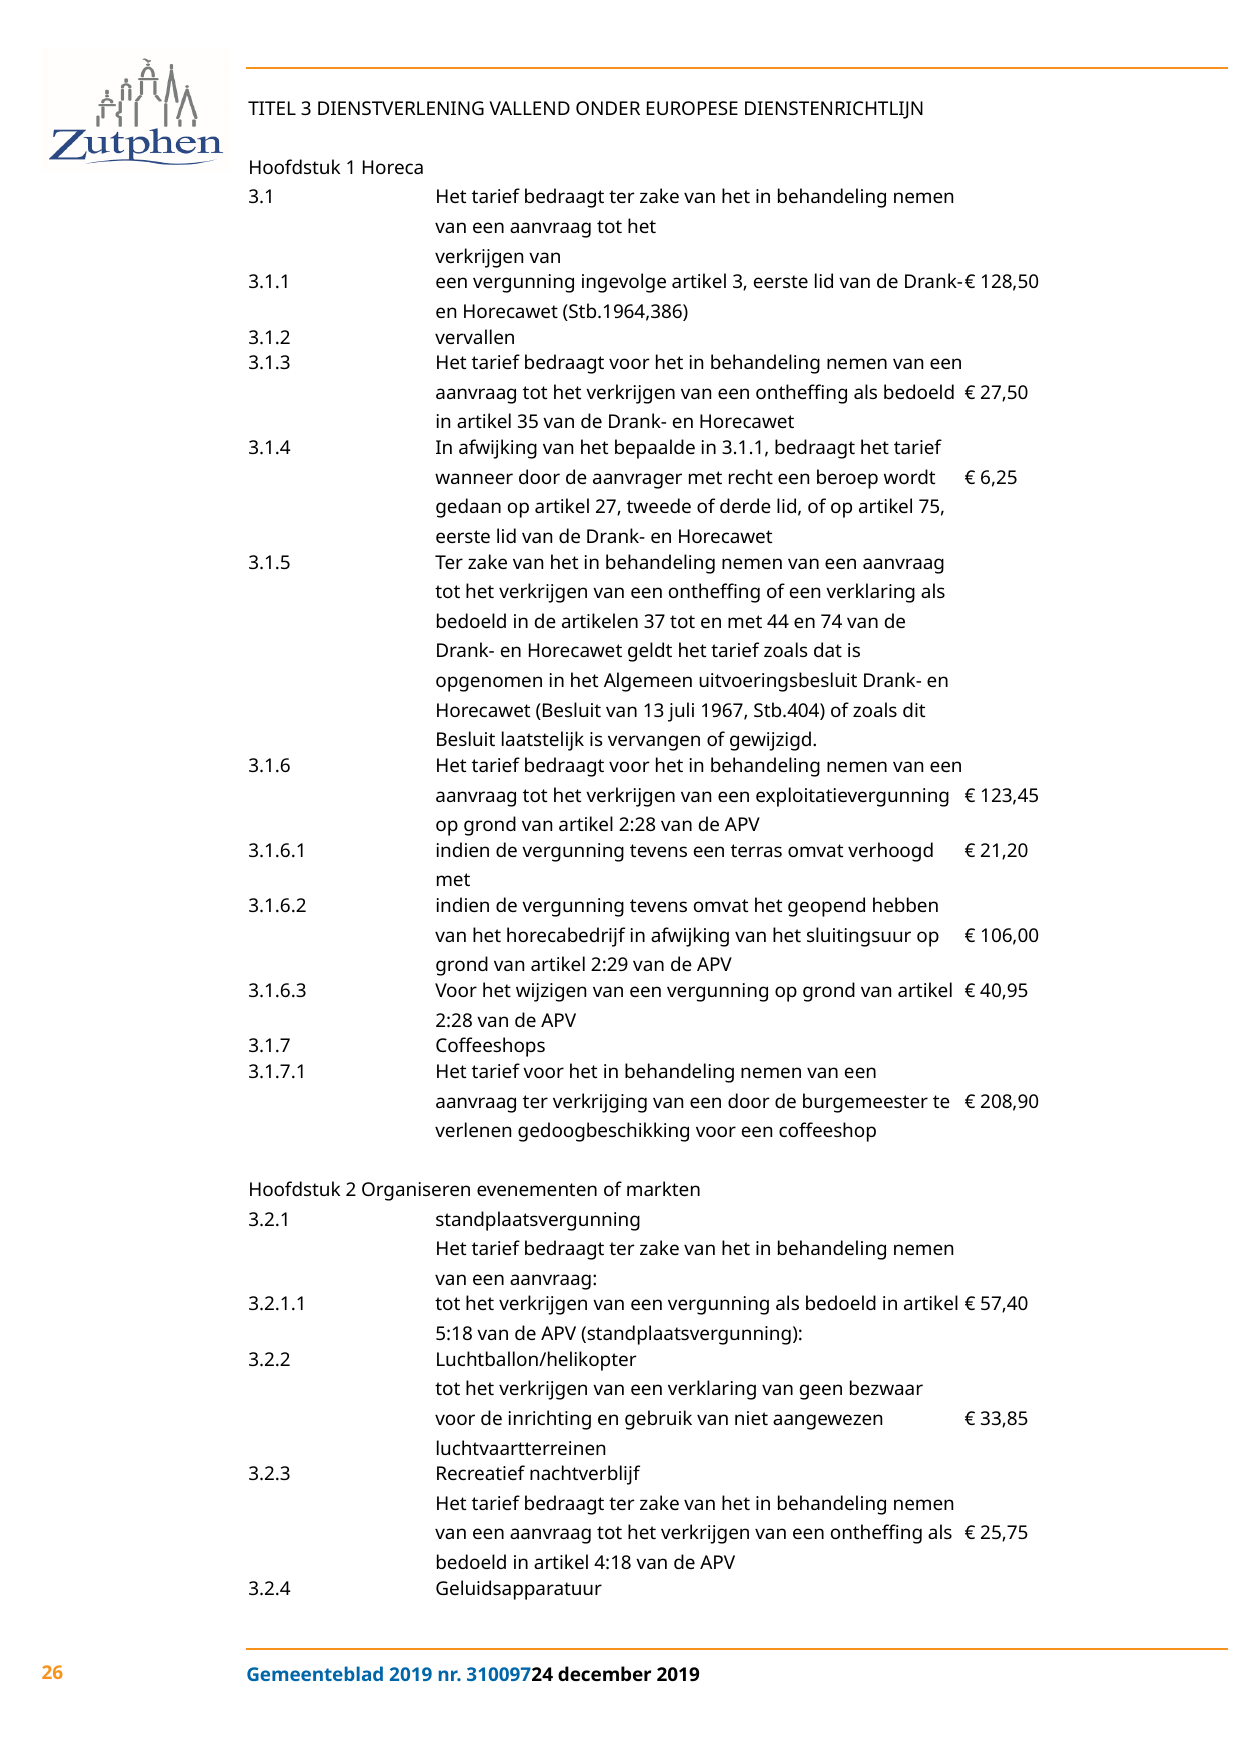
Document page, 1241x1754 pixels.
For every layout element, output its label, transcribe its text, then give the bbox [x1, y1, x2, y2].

table_cell tot het verkrijgen van een vergunning als bedoeld in artikel 5:18 van de APV (standplaatsvergunning): [435, 1291, 964, 1346]
table_cell € 57,40 [964, 1291, 1152, 1346]
table_header standplaatsvergunning Het tarief bedraagt ter zake van het in behandeling nemen van een aanvraag: [435, 1206, 964, 1291]
table_cell Coffeeshops [435, 1033, 964, 1058]
table_header 3.1 [248, 184, 435, 268]
table_cell € 21,20 [964, 837, 1152, 892]
table_cell [964, 324, 1152, 349]
table_cell Het tarief bedraagt voor het in behandeling nemen van een aanvraag tot het verkrijgen van een exploitatievergunning op grond van artikel 2:28 van de APV [435, 752, 964, 837]
table_cell Recreatief nachtverblijf Het tarief bedraagt ter zake van het in behandeling nemen van een aanvraag tot het verkrijgen van een ontheffing als bedoeld in artikel 4:18 van de APV [435, 1460, 964, 1575]
table_cell [964, 549, 1152, 752]
table_header [964, 184, 1152, 268]
table_cell 3.1.6.3 [248, 977, 435, 1033]
table_cell vervallen [435, 324, 964, 349]
picture [41, 47, 231, 172]
table_cell € 208,90 [964, 1058, 1152, 1143]
table_cell 3.1.7.1 [248, 1058, 435, 1143]
table_cell [964, 1033, 1152, 1058]
table_header 3.2.1 [248, 1206, 435, 1291]
table_cell 3.2.4 [248, 1575, 435, 1601]
table_cell 3.1.5 [248, 549, 435, 752]
table_cell 3.1.6 [248, 752, 435, 837]
table_header Het tarief bedraagt ter zake van het in behandeling nemen van een aanvraag tot het verkrijgen van [435, 184, 964, 268]
table_cell Ter zake van het in behandeling nemen van een aanvraag tot het verkrijgen van een ontheffing of een verklaring als bedoeld in de artikelen 37 tot en met 44 en 74 van de Drank- en Horecawet geldt het tarief zoals dat is opgenomen in het Algemeen uitvoeringsbesluit Drank- en Horecawet (Besluit van 13 juli 1967, Stb.404) of zoals dit Besluit laatstelijk is vervangen of gewijzigd. [435, 549, 964, 752]
table_cell Het tarief voor het in behandeling nemen van een aanvraag ter verkrijging van een door de burgemeester te verlenen gedoogbeschikking voor een coffeeshop [435, 1058, 964, 1143]
text TITEL 3 DIENSTVERLENING VALLEND ONDER EUROPESE DIENSTENRICHTLIJN [248, 95, 1152, 121]
table_cell 3.2.2 [248, 1346, 435, 1460]
table_cell 3.1.6.2 [248, 893, 435, 977]
table_cell € 25,75 [964, 1460, 1152, 1575]
table_cell € 106,00 [964, 893, 1152, 977]
table_cell € 33,85 [964, 1346, 1152, 1460]
table_cell € 40,95 [964, 977, 1152, 1033]
table_cell € 128,50 [964, 269, 1152, 324]
table_cell € 6,25 [964, 435, 1152, 549]
table_cell 3.1.2 [248, 324, 435, 349]
table_cell 3.1.6.1 [248, 837, 435, 892]
table_cell Luchtballon/helikopter tot het verkrijgen van een verklaring van geen bezwaar voor de inrichting en gebruik van niet aangewezen luchtvaartterreinen [435, 1346, 964, 1460]
table_cell indien de vergunning tevens een terras omvat verhoogd met [435, 837, 964, 892]
text Hoofdstuk 2 Organiseren evenementen of markten [248, 1176, 1152, 1202]
table_cell 3.1.4 [248, 435, 435, 549]
table_cell € 123,45 [964, 752, 1152, 837]
table_cell een vergunning ingevolge artikel 3, eerste lid van de Drank- en Horecawet (Stb.1964,386) [435, 269, 964, 324]
table_cell In afwijking van het bepaalde in 3.1.1, bedraagt het tarief wanneer door de aanvrager met recht een beroep wordt gedaan op artikel 27, tweede of derde lid, of op artikel 75, eerste lid van de Drank- en Horecawet [435, 435, 964, 549]
text Hoofdstuk 1 Horeca [248, 154, 1152, 180]
table_cell Het tarief bedraagt voor het in behandeling nemen van een aanvraag tot het verkrijgen van een ontheffing als bedoeld in artikel 35 van de Drank- en Horecawet [435, 350, 964, 434]
table_cell 3.1.1 [248, 269, 435, 324]
table_cell 3.2.3 [248, 1460, 435, 1575]
table_cell 3.2.1.1 [248, 1291, 435, 1346]
table_cell [964, 1575, 1152, 1601]
table_cell 3.1.3 [248, 350, 435, 434]
table_cell Geluidsapparatuur [435, 1575, 964, 1601]
table_cell Voor het wijzigen van een vergunning op grond van artikel 2:28 van de APV [435, 977, 964, 1033]
table_header [964, 1206, 1152, 1291]
table_cell € 27,50 [964, 350, 1152, 434]
table_cell 3.1.7 [248, 1033, 435, 1058]
table_cell indien de vergunning tevens omvat het geopend hebben van het horecabedrijf in afwijking van het sluitingsuur op grond van artikel 2:29 van de APV [435, 893, 964, 977]
